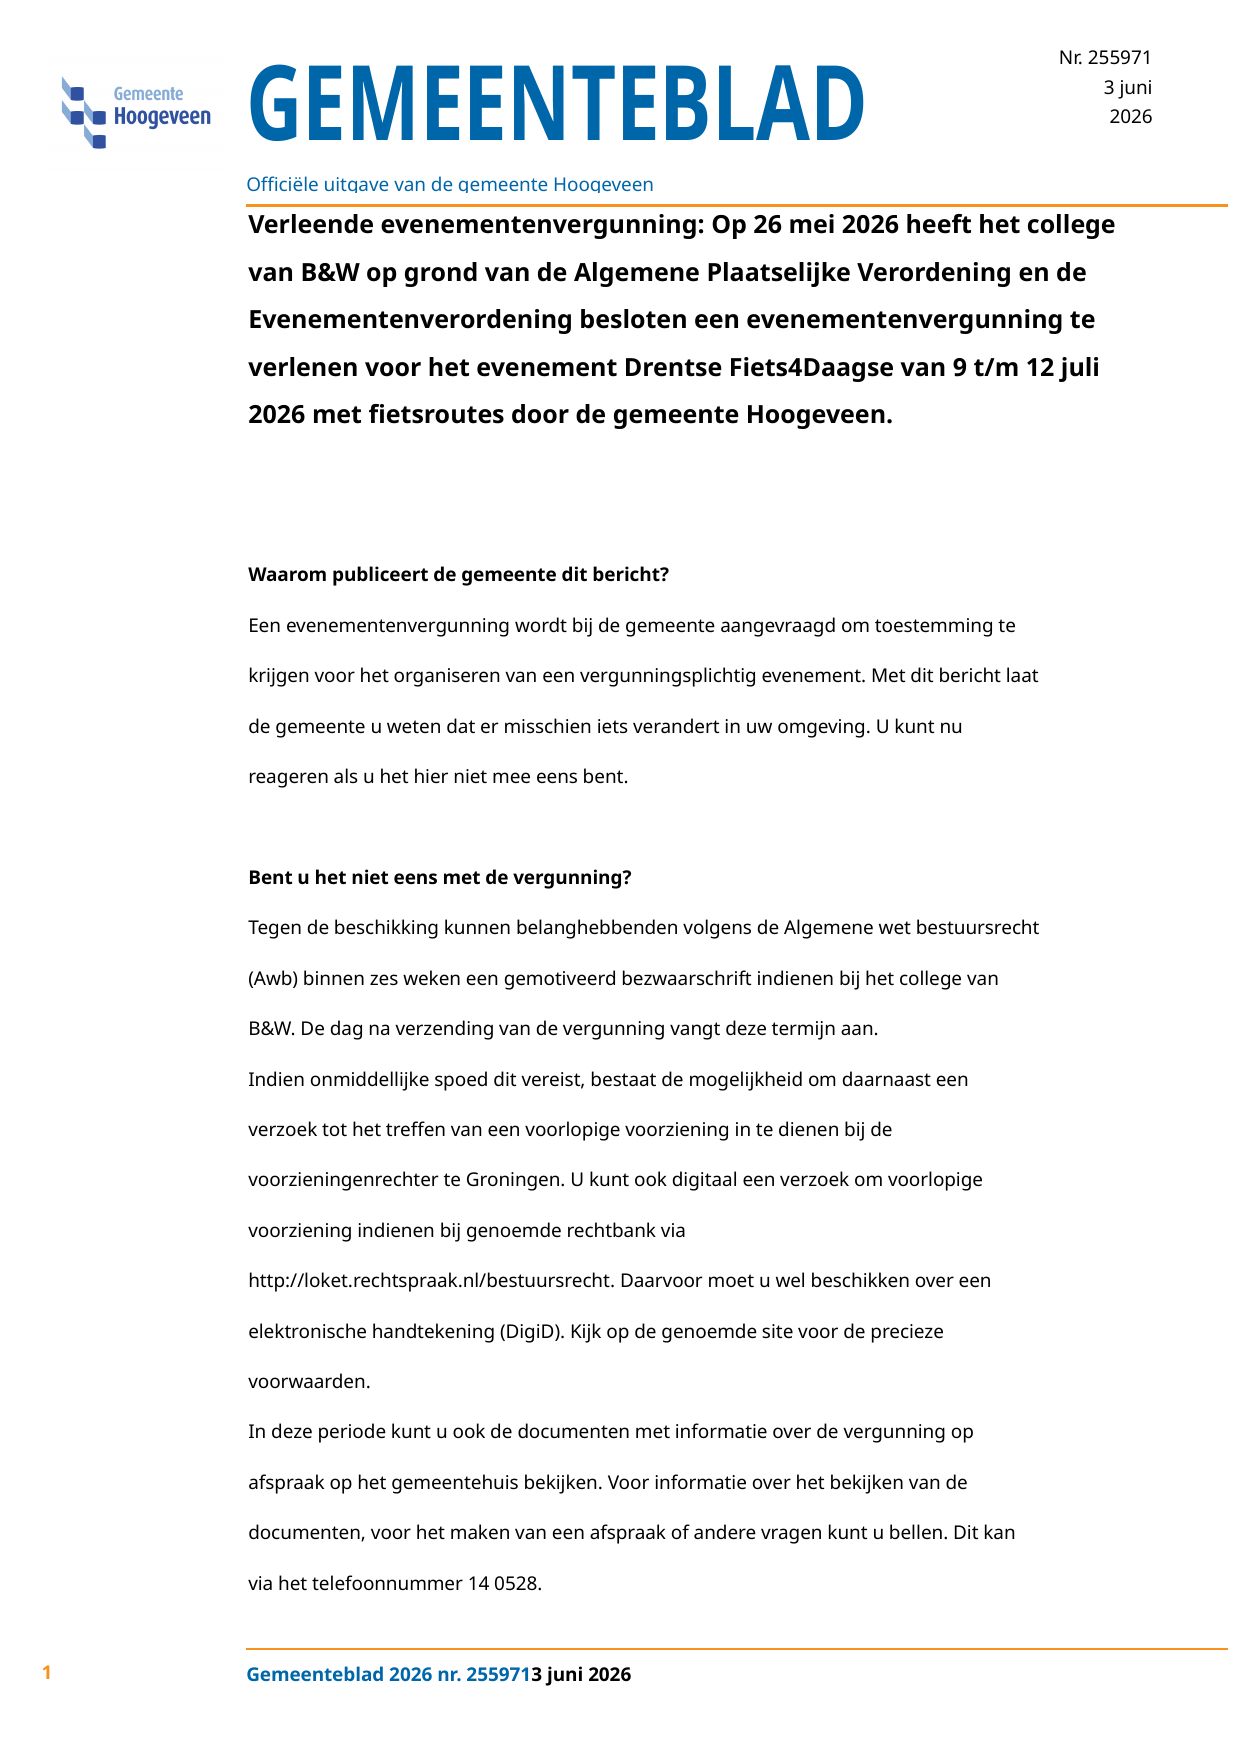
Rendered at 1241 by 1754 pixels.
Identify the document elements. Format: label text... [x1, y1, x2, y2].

text B&W. De dag na verzending van de vergunning vangt deze termijn aan. [248, 1015, 1152, 1041]
text voorwaarden. [248, 1368, 1152, 1394]
text In deze periode kunt u ook de documenten met informatie over de vergunning op [248, 1419, 1152, 1444]
text via het telefoonnummer 14 0528. [248, 1570, 1152, 1596]
text Indien onmiddellijke spoed dit vereist, bestaat de mogelijkheid om daarnaast een [248, 1066, 1152, 1091]
text documenten, voor het maken van een afspraak of andere vragen kunt u bellen. Dit kan [248, 1519, 1152, 1545]
text Waarom publiceert de gemeente dit bericht? [248, 562, 1152, 587]
text Tegen de beschikking kunnen belanghebbenden volgens de Algemene wet bestuursrecht [248, 914, 1152, 940]
text voorzieningenrechter te Groningen. U kunt ook digitaal een verzoek om voorlopige [248, 1167, 1152, 1192]
text de gemeente u weten dat er misschien iets verandert in uw omgeving. U kunt nu [248, 713, 1152, 738]
text voorziening indienen bij genoemde rechtbank via [248, 1217, 1152, 1243]
text Bent u het niet eens met de vergunning? [248, 864, 1152, 890]
picture [41, 47, 231, 172]
text Verleende evenementenvergunning: Op 26 mei 2026 heeft het college van B&W op grond van de Algemene Plaatselijke Verordening en de Evenementenverordening besloten een evenementenvergunning te verlenen voor het evenement Drentse Fiets4Daagse van 9 t/m 12 juli 2026 met fietsroutes door de gemeente Hoogeveen. [248, 207, 1152, 431]
text Een evenementenvergunning wordt bij de gemeente aangevraagd om toestemming te [248, 612, 1152, 638]
text afspraak op het gemeentehuis bekijken. Voor informatie over het bekijken van de [248, 1469, 1152, 1495]
text http://loket.rechtspraak.nl/bestuursrecht. Daarvoor moet u wel beschikken over een [248, 1267, 1152, 1293]
text verzoek tot het treffen van een voorlopige voorziening in te dienen bij de [248, 1116, 1152, 1142]
text krijgen voor het organiseren van een vergunningsplichtig evenement. Met dit bericht laat [248, 662, 1152, 688]
text elektronische handtekening (DigiD). Kijk op de genoemde site voor de precieze [248, 1318, 1152, 1343]
text (Awb) binnen zes weken een gemotiveerd bezwaarschrift indienen bij het college van [248, 965, 1152, 991]
text reageren als u het hier niet mee eens bent. [248, 763, 1152, 789]
